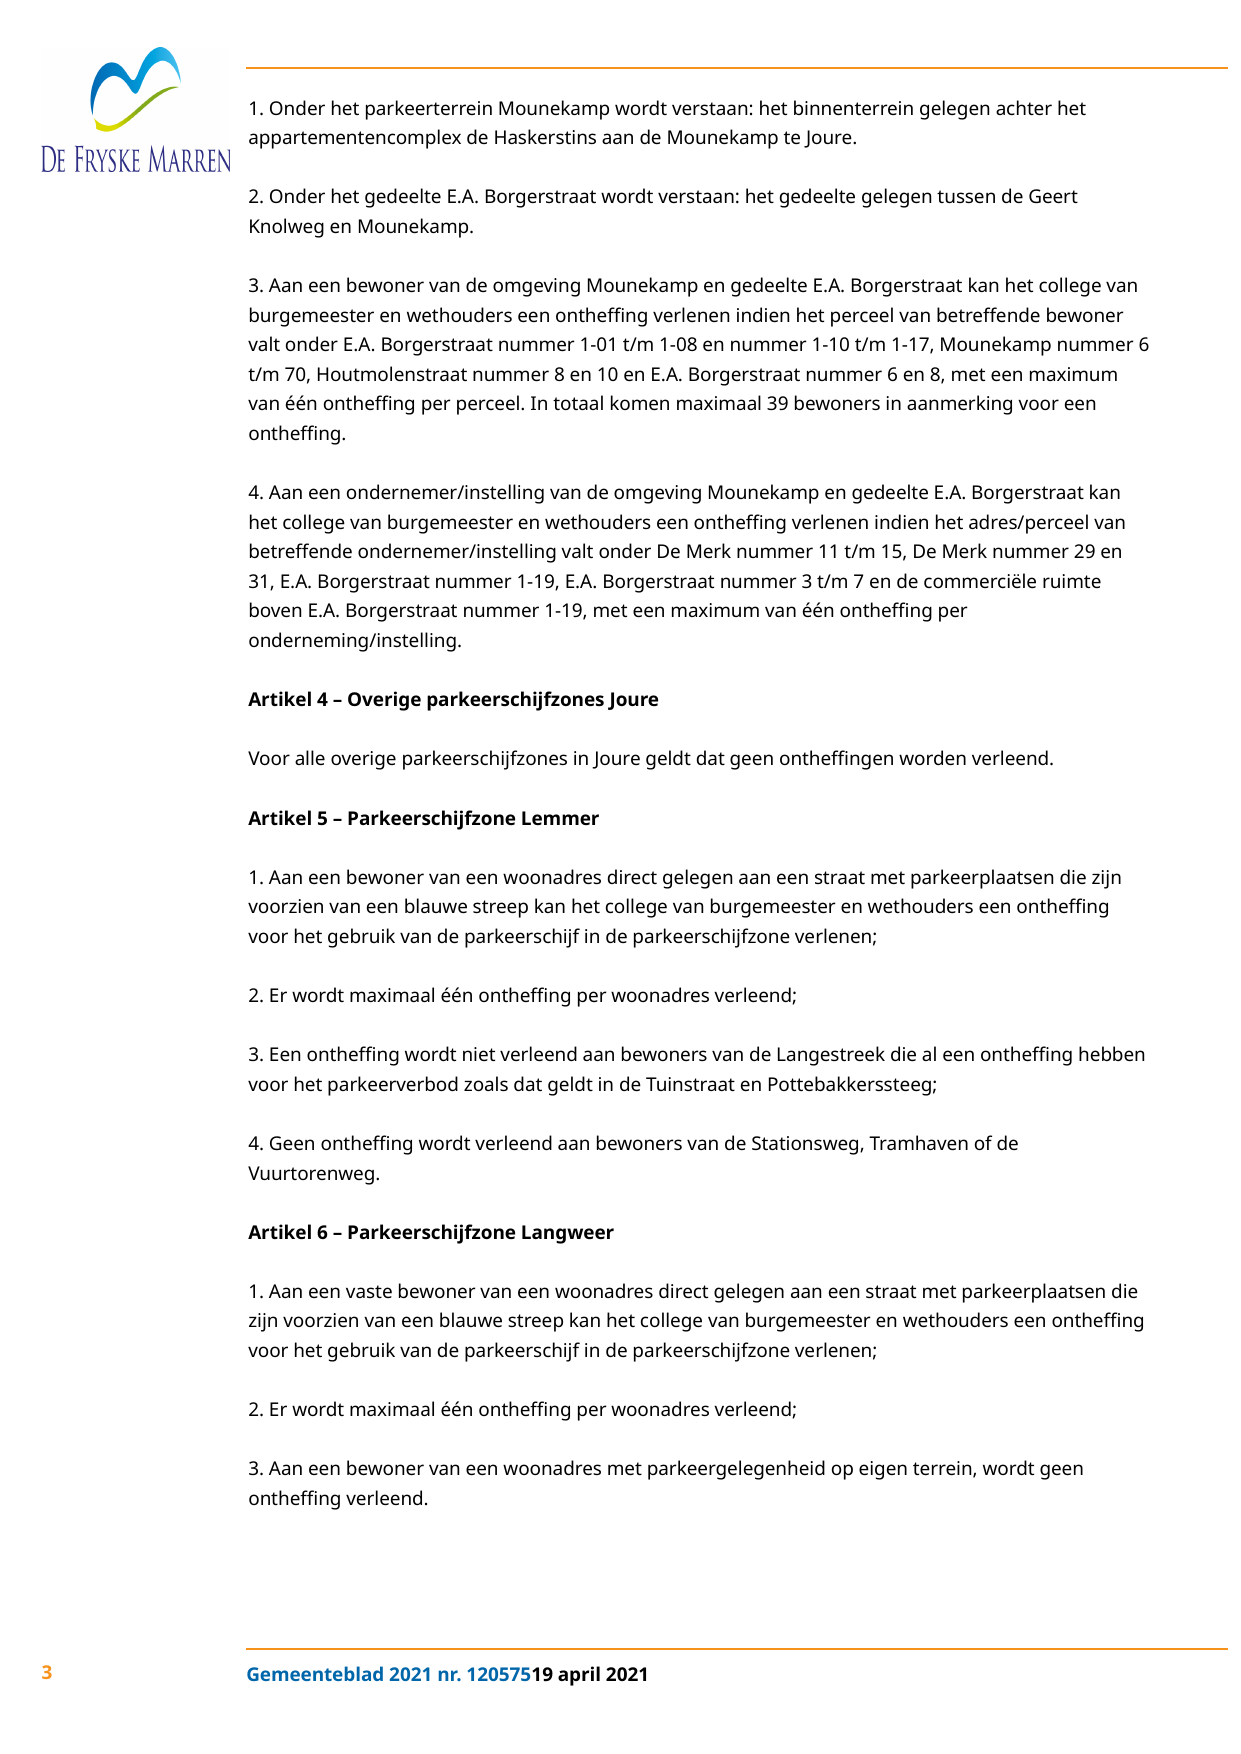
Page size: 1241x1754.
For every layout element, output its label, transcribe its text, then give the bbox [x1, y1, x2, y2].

text Artikel 6 – Parkeerschijfzone Langweer [248, 1219, 1152, 1245]
text 3. Een ontheffing wordt niet verleend aan bewoners van de Langestreek die al een ontheffing hebben voor het parkeerverbod zoals dat geldt in de Tuinstraat en Pottebakkerssteeg; [248, 1041, 1152, 1097]
text 3. Aan een bewoner van een woonadres met parkeergelegenheid op eigen terrein, wordt geen ontheffing verleend. [248, 1456, 1152, 1511]
text 2. Er wordt maximaal één ontheffing per woonadres verleend; [248, 1396, 1152, 1422]
picture [41, 47, 231, 172]
text 3. Aan een bewoner van de omgeving Mounekamp en gedeelte E.A. Borgerstraat kan het college van burgemeester en wethouders een ontheffing verlenen indien het perceel van betreffende bewoner valt onder E.A. Borgerstraat nummer 1-01 t/m 1-08 en nummer 1-10 t/m 1-17, Mounekamp nummer 6 t/m 70, Houtmolenstraat nummer 8 en 10 en E.A. Borgerstraat nummer 6 en 8, met een maximum van één ontheffing per perceel. In totaal komen maximaal 39 bewoners in aanmerking voor een ontheffing. [248, 272, 1152, 446]
text Voor alle overige parkeerschijfzones in Joure geldt dat geen ontheffingen worden verleend. [248, 746, 1152, 771]
text 2. Er wordt maximaal één ontheffing per woonadres verleend; [248, 982, 1152, 1008]
text Artikel 5 – Parkeerschijfzone Lemmer [248, 805, 1152, 831]
text 4. Geen ontheffing wordt verleend aan bewoners van de Stationsweg, Tramhaven of de Vuurtorenweg. [248, 1130, 1152, 1186]
text 2. Onder het gedeelte E.A. Borgerstraat wordt verstaan: het gedeelte gelegen tussen de Geert Knolweg en Mounekamp. [248, 183, 1152, 239]
text 1. Onder het parkeerterrein Mounekamp wordt verstaan: het binnenterrein gelegen achter het appartementencomplex de Haskerstins aan de Mounekamp te Joure. [248, 95, 1152, 150]
text Artikel 4 – Overige parkeerschijfzones Joure [248, 686, 1152, 712]
text 1. Aan een bewoner van een woonadres direct gelegen aan een straat met parkeerplaatsen die zijn voorzien van een blauwe streep kan het college van burgemeester en wethouders een ontheffing voor het gebruik van de parkeerschijf in de parkeerschijfzone verlenen; [248, 864, 1152, 949]
text 1. Aan een vaste bewoner van een woonadres direct gelegen aan een straat met parkeerplaatsen die zijn voorzien van een blauwe streep kan het college van burgemeester en wethouders een ontheffing voor het gebruik van de parkeerschijf in de parkeerschijfzone verlenen; [248, 1278, 1152, 1363]
text 4. Aan een ondernemer/instelling van de omgeving Mounekamp en gedeelte E.A. Borgerstraat kan het college van burgemeester en wethouders een ontheffing verlenen indien het adres/perceel van betreffende ondernemer/instelling valt onder De Merk nummer 11 t/m 15, De Merk nummer 29 en 31, E.A. Borgerstraat nummer 1-19, E.A. Borgerstraat nummer 3 t/m 7 en de commerciële ruimte boven E.A. Borgerstraat nummer 1-19, met een maximum van één ontheffing per onderneming/instelling. [248, 479, 1152, 653]
